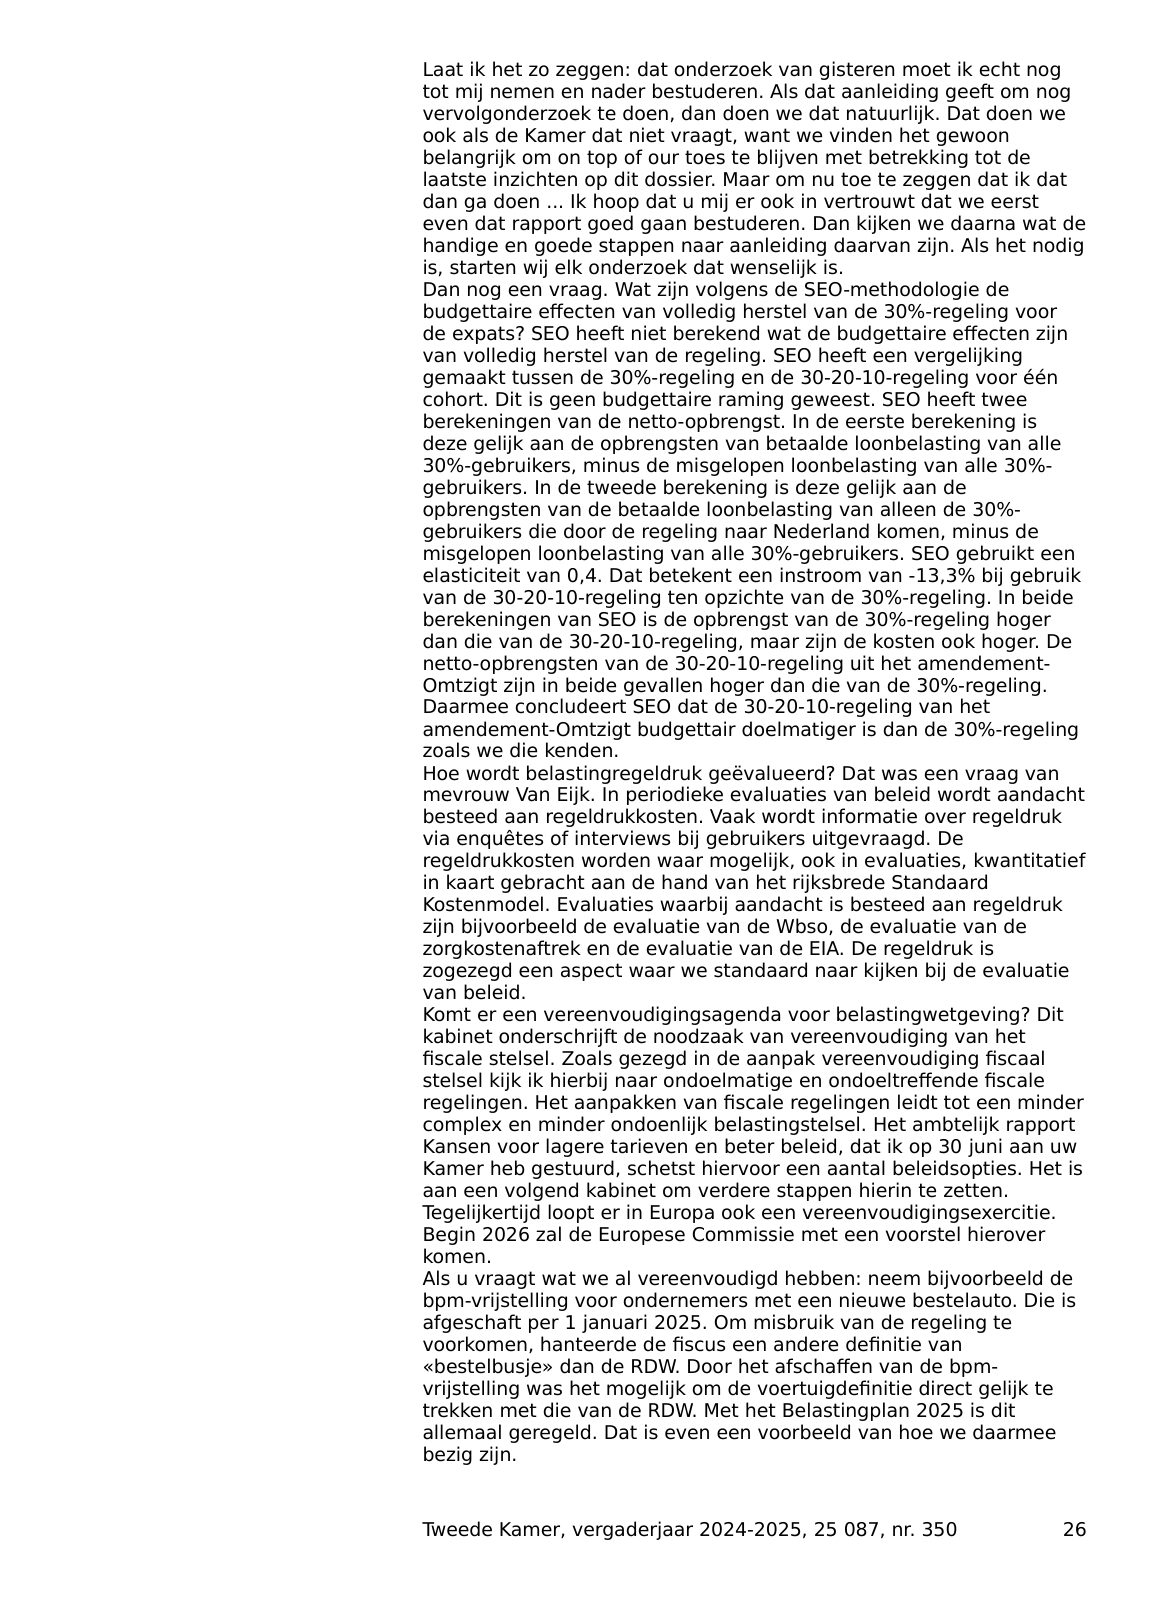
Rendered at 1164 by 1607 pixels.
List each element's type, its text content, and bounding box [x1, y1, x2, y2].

text Laat ik het zo zeggen: dat onderzoek van gisteren moet ik echt nog tot mij nemen en nader bestuderen. Als dat aanleiding geeft om nog vervolgonderzoek te doen, dan doen we dat natuurlijk. Dat doen we ook als de Kamer dat niet vraagt, want we vinden het gewoon belangrijk om on top of our toes te blijven met betrekking tot de laatste inzichten op dit dossier. Maar om nu toe te zeggen dat ik dat dan ga doen ... Ik hoop dat u mij er ook in vertrouwt dat we eerst even dat rapport goed gaan bestuderen. Dan kijken we daarna wat de handige en goede stappen naar aanleiding daarvan zijn. Als het nodig is, starten wij elk onderzoek dat wenselijk is. [422, 59, 1087, 279]
text Als u vraagt wat we al vereenvoudigd hebben: neem bijvoorbeeld de bpm-vrijstelling voor ondernemers met een nieuwe bestelauto. Die is afgeschaft per 1 januari 2025. Om misbruik van de regeling te voorkomen, hanteerde de fiscus een andere definitie van «bestelbusje» dan de RDW. Door het afschaffen van de bpm-vrijstelling was het mogelijk om de voertuigdefinitie direct gelijk te trekken met die van de RDW. Met het Belastingplan 2025 is dit allemaal geregeld. Dat is even een voorbeeld van hoe we daarmee bezig zijn. [422, 1268, 1087, 1466]
text Hoe wordt belastingregeldruk geëvalueerd? Dat was een vraag van mevrouw Van Eijk. In periodieke evaluaties van beleid wordt aandacht besteed aan regeldrukkosten. Vaak wordt informatie over regeldruk via enquêtes of interviews bij gebruikers uitgevraagd. De regeldrukkosten worden waar mogelijk, ook in evaluaties, kwantitatief in kaart gebracht aan de hand van het rijksbrede Standaard Kostenmodel. Evaluaties waarbij aandacht is besteed aan regeldruk zijn bijvoorbeeld de evaluatie van de Wbso, de evaluatie van de zorgkostenaftrek en de evaluatie van de EIA. De regeldruk is zogezegd een aspect waar we standaard naar kijken bij de evaluatie van beleid. [422, 762, 1087, 1004]
text Komt er een vereenvoudigingsagenda voor belastingwetgeving? Dit kabinet onderschrijft de noodzaak van vereenvoudiging van het fiscale stelsel. Zoals gezegd in de aanpak vereenvoudiging fiscaal stelsel kijk ik hierbij naar ondoelmatige en ondoeltreffende fiscale regelingen. Het aanpakken van fiscale regelingen leidt tot een minder complex en minder ondoenlijk belastingstelsel. Het ambtelijk rapport Kansen voor lagere tarieven en beter beleid, dat ik op 30 juni aan uw Kamer heb gestuurd, schetst hiervoor een aantal beleidsopties. Het is aan een volgend kabinet om verdere stappen hierin te zetten. Tegelijkertijd loopt er in Europa ook een vereenvoudigingsexercitie. Begin 2026 zal de Europese Commissie met een voorstel hierover komen. [422, 1004, 1087, 1268]
text Dan nog een vraag. Wat zijn volgens de SEO-methodologie de budgettaire effecten van volledig herstel van de 30%-regeling voor de expats? SEO heeft niet berekend wat de budgettaire effecten zijn van volledig herstel van de regeling. SEO heeft een vergelijking gemaakt tussen de 30%-regeling en de 30-20-10-regeling voor één cohort. Dit is geen budgettaire raming geweest. SEO heeft twee berekeningen van de netto-opbrengst. In de eerste berekening is deze gelijk aan de opbrengsten van betaalde loonbelasting van alle 30%-gebruikers, minus de misgelopen loonbelasting van alle 30%-gebruikers. In de tweede berekening is deze gelijk aan de opbrengsten van de betaalde loonbelasting van alleen de 30%-gebruikers die door de regeling naar Nederland komen, minus de misgelopen loonbelasting van alle 30%-gebruikers. SEO gebruikt een elasticiteit van 0,4. Dat betekent een instroom van -13,3% bij gebruik van de 30-20-10-regeling ten opzichte van de 30%-regeling. In beide berekeningen van SEO is de opbrengst van de 30%-regeling hoger dan die van de 30-20-10-regeling, maar zijn de kosten ook hoger. De netto-opbrengsten van de 30-20-10-regeling uit het amendement-Omtzigt zijn in beide gevallen hoger dan die van de 30%-regeling. Daarmee concludeert SEO dat de 30-20-10-regeling van het amendement-Omtzigt budgettair doelmatiger is dan de 30%-regeling zoals we die kenden. [422, 279, 1087, 762]
